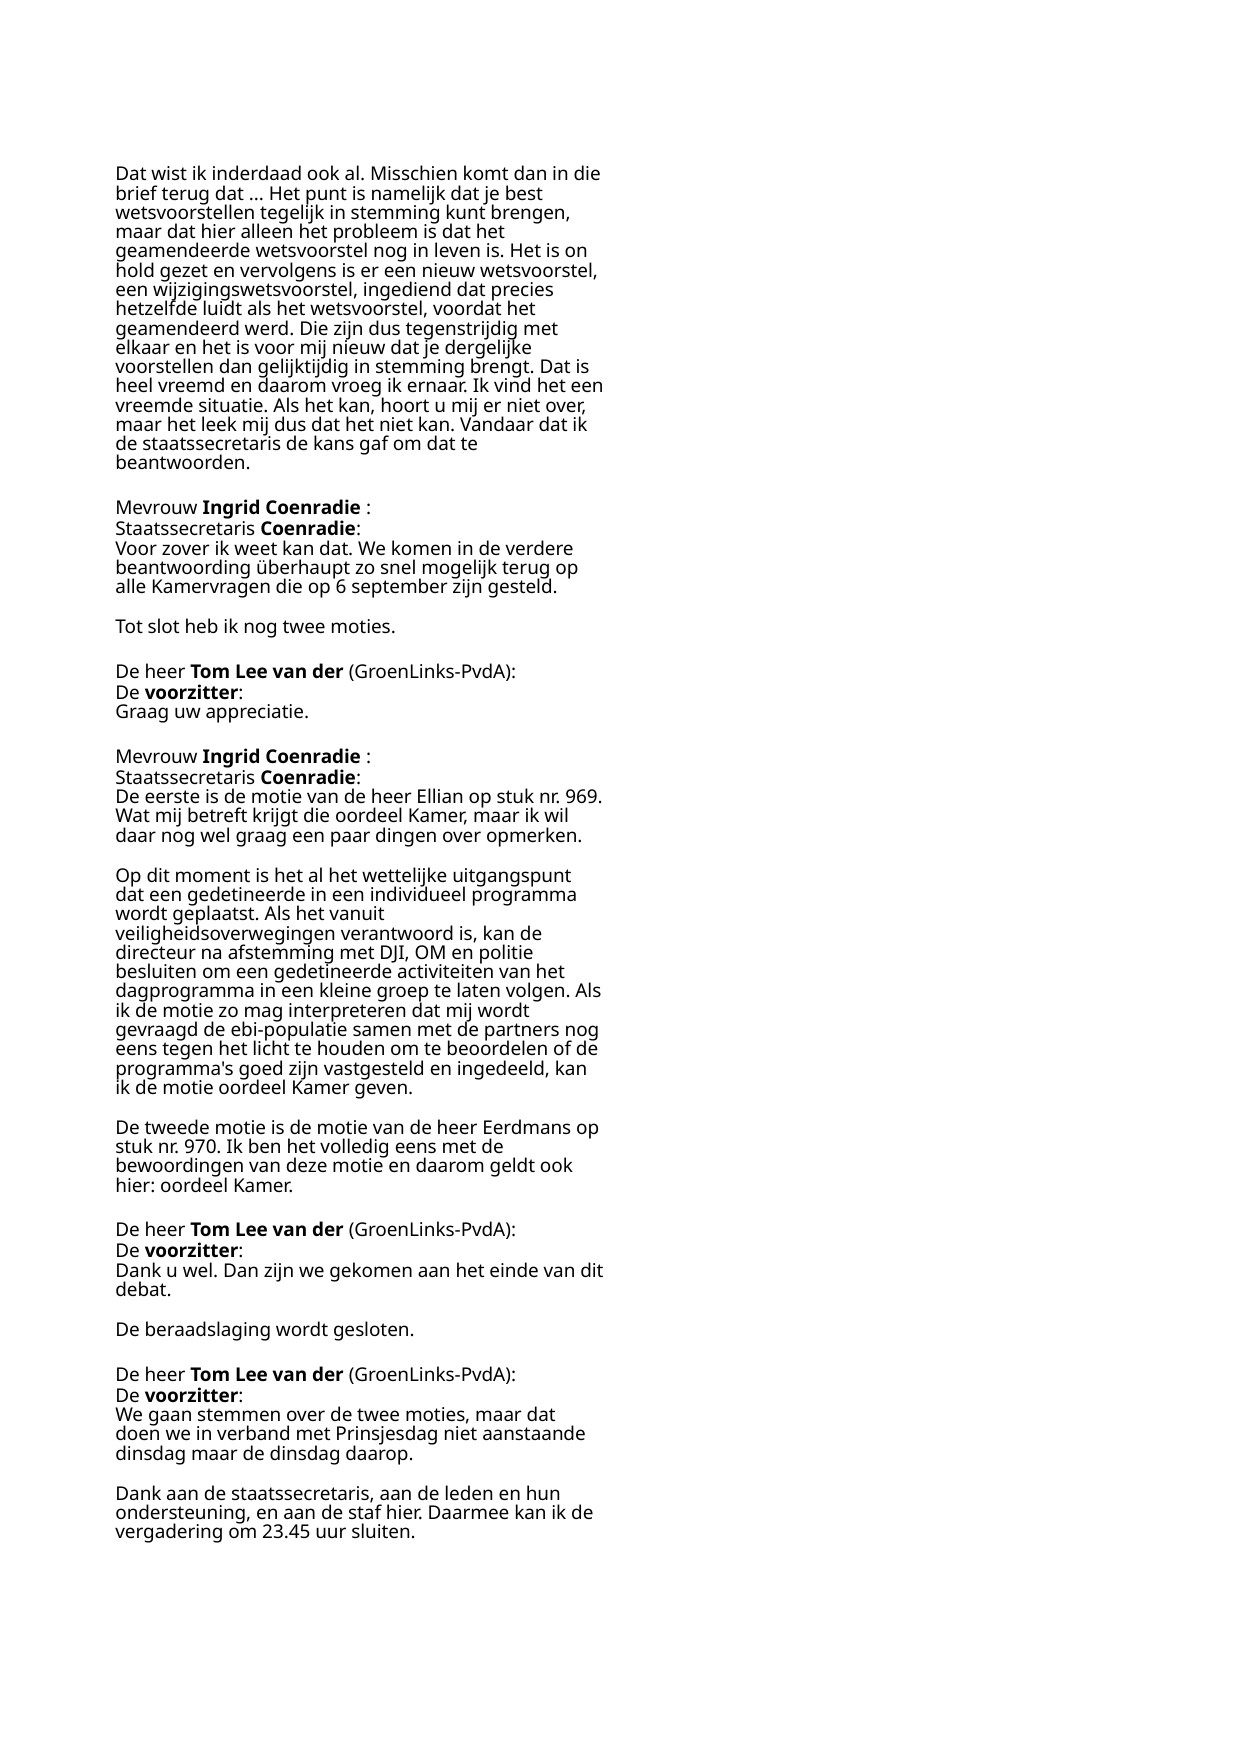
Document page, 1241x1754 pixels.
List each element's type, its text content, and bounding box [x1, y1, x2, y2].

text Mevrouw Ingrid Coenradie : [115, 743, 605, 769]
text De tweede motie is de motie van de heer Eerdmans op stuk nr. 970. Ik ben het volledig eens met de bewoordingen van deze motie en daarom geldt ook hier: oordeel Kamer. [115, 1119, 605, 1196]
text Staatssecretaris Coenradie: [115, 769, 605, 788]
text Dank aan de staatssecretaris, aan de leden en hun ondersteuning, en aan de staf hier. Daarmee kan ik de vergadering om 23.45 uur sluiten. [115, 1484, 605, 1542]
text Graag uw appreciatie. [115, 703, 605, 722]
text We gaan stemmen over de twee moties, maar dat doen we in verband met Prinsjesdag niet aanstaande dinsdag maar de dinsdag daarop. [115, 1406, 605, 1464]
text De beraadslaging wordt gesloten. [115, 1321, 605, 1340]
text Voor zover ik weet kan dat. We komen in de verdere beantwoording überhaupt zo snel mogelijk terug op alle Kamervragen die op 6 september zijn gesteld. [115, 539, 605, 597]
text Staatssecretaris Coenradie: [115, 520, 605, 539]
text Dat wist ik inderdaad ook al. Misschien komt dan in die brief terug dat ... Het punt is namelijk dat je best wetsvoorstellen tegelijk in stemming kunt brengen, maar dat hier alleen het probleem is dat het geamendeerde wetsvoorstel nog in leven is. Het is on hold gezet en vervolgens is er een nieuw wetsvoorstel, een wijzigingswetsvoorstel, ingediend dat precies hetzelfde luidt als het wetsvoorstel, voordat het geamendeerd werd. Die zijn dus tegenstrijdig met elkaar en het is voor mij nieuw dat je dergelijke voorstellen dan gelijktijdig in stemming brengt. Dat is heel vreemd en daarom vroeg ik ernaar. Ik vind het een vreemde situatie. Als het kan, hoort u mij er niet over, maar het leek mij dus dat het niet kan. Vandaar dat ik de staatssecretaris de kans gaf om dat te beantwoorden. [115, 165, 605, 474]
text Dank u wel. Dan zijn we gekomen aan het einde van dit debat. [115, 1262, 605, 1300]
text De heer Tom Lee van der (GroenLinks-PvdA): [115, 658, 605, 684]
text Tot slot heb ik nog twee moties. [115, 618, 605, 637]
text Op dit moment is het al het wettelijke uitgangspunt dat een gedetineerde in een individueel programma wordt geplaatst. Als het vanuit veiligheidsoverwegingen verantwoord is, kan de directeur na afstemming met DJI, OM en politie besluiten om een gedetineerde activiteiten van het dagprogramma in een kleine groep te laten volgen. Als ik de motie zo mag interpreteren dat mij wordt gevraagd de ebi-populatie samen met de partners nog eens tegen het licht te houden om te beoordelen of de programma's goed zijn vastgesteld en ingedeeld, kan ik de motie oordeel Kamer geven. [115, 867, 605, 1098]
text De voorzitter: [115, 1242, 605, 1262]
text De heer Tom Lee van der (GroenLinks-PvdA): [115, 1217, 605, 1242]
text De voorzitter: [115, 1387, 605, 1406]
text Mevrouw Ingrid Coenradie : [115, 494, 605, 520]
text De eerste is de motie van de heer Ellian op stuk nr. 969. Wat mij betreft krijgt die oordeel Kamer, maar ik wil daar nog wel graag een paar dingen over opmerken. [115, 788, 605, 846]
text De voorzitter: [115, 684, 605, 703]
text De heer Tom Lee van der (GroenLinks-PvdA): [115, 1361, 605, 1387]
